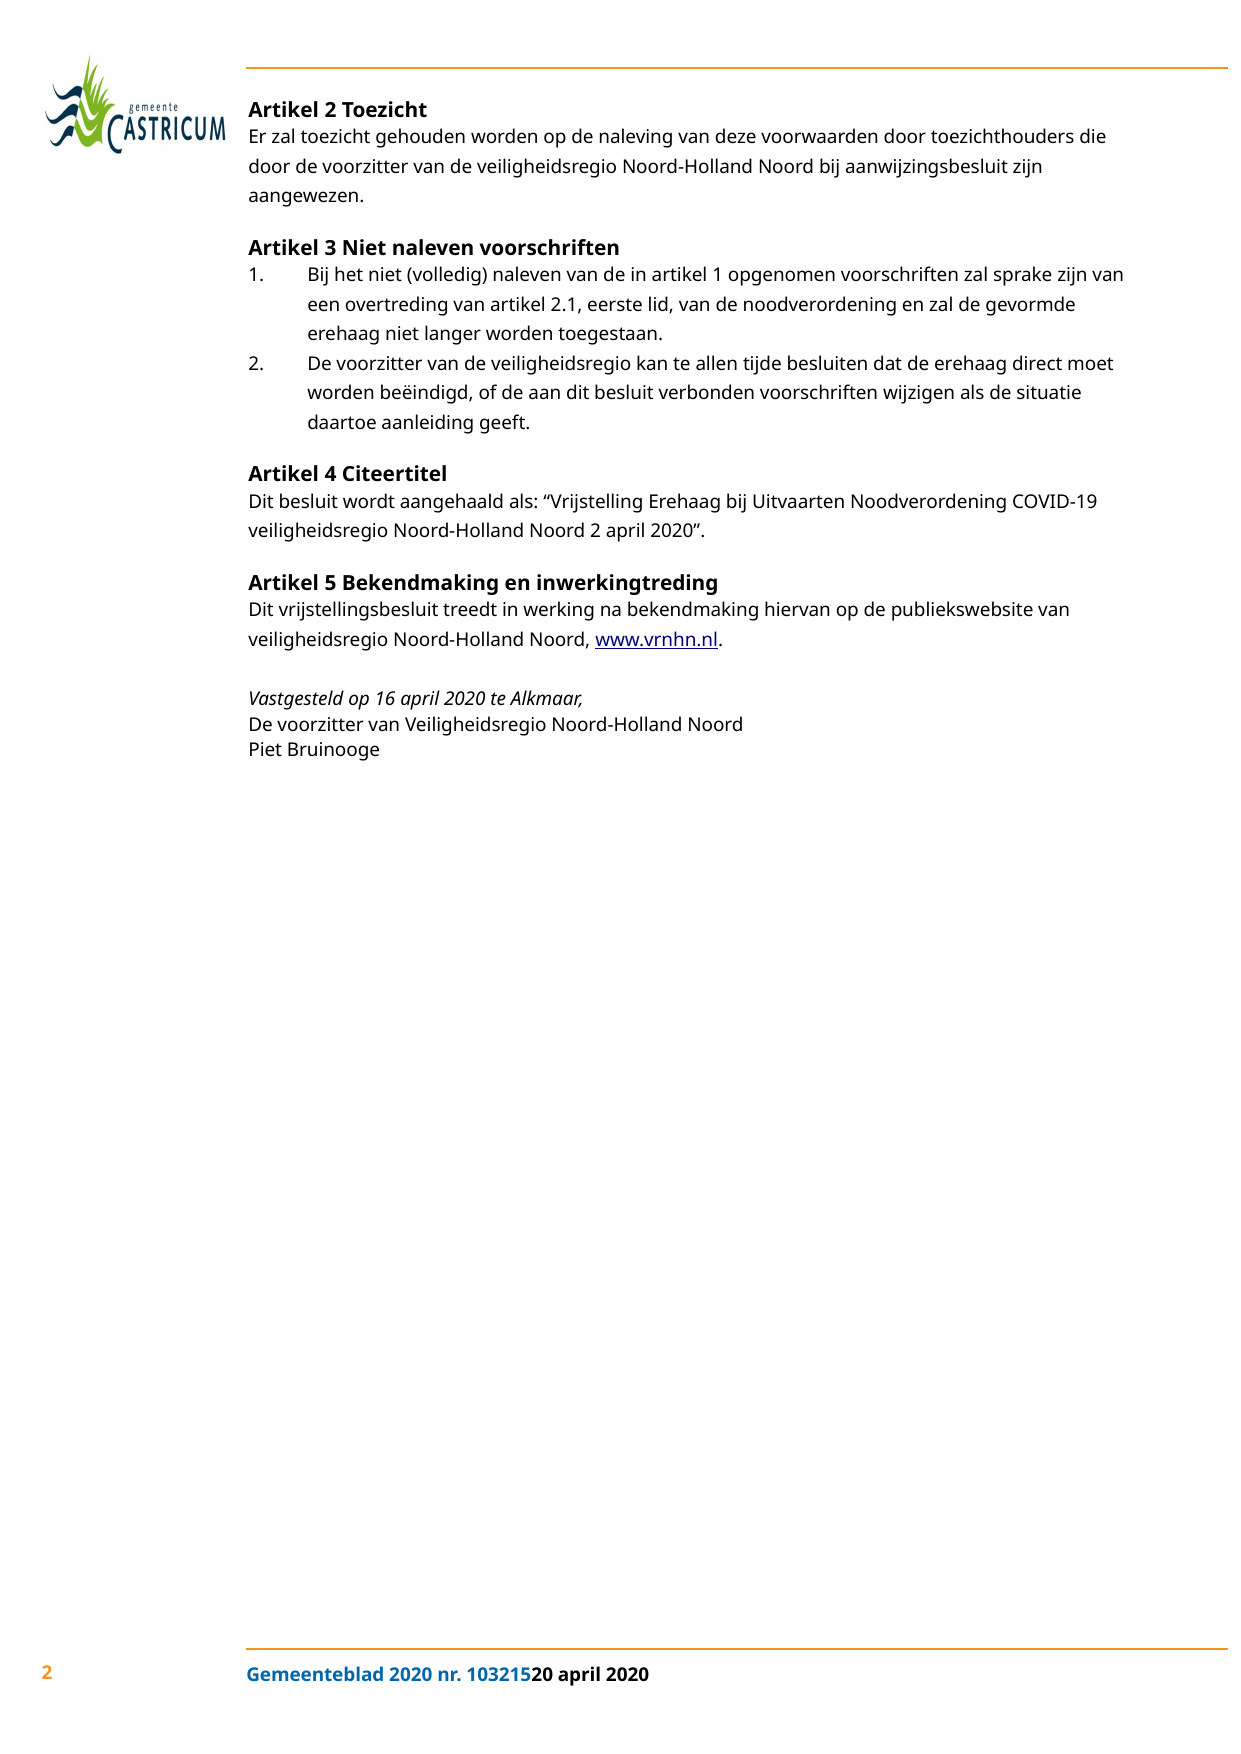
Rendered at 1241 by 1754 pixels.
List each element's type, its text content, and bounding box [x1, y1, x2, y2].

list De voorzitter van de veiligheidsregio kan te allen tijde besluiten dat de erehaag direct moet worden beëindigd, of de aan dit besluit verbonden voorschriften wijzigen als de situatie daartoe aanleiding geeft. [248, 350, 1152, 435]
text Artikel 5 Bekendmaking en inwerkingtreding [248, 568, 1152, 596]
text De voorzitter van Veiligheidsregio Noord-Holland Noord [248, 711, 1152, 737]
text Piet Bruinooge [248, 737, 1152, 762]
text Er zal toezicht gehouden worden op de naleving van deze voorwaarden door toezichthouders die door de voorzitter van de veiligheidsregio Noord-Holland Noord bij aanwijzingsbesluit zijn aangewezen. [248, 123, 1152, 208]
picture [41, 47, 231, 172]
text Dit besluit wordt aangehaald als: “Vrijstelling Erehaag bij Uitvaarten Noodverordening COVID-19 veiligheidsregio Noord-Holland Noord 2 april 2020”. [248, 488, 1152, 543]
text Artikel 3 Niet naleven voorschriften [248, 233, 1152, 261]
text Dit vrijstellingsbesluit treedt in werking na bekendmaking hiervan op de publiekswebsite van veiligheidsregio Noord-Holland Noord, www.vrnhn.nl. [248, 596, 1152, 652]
text Artikel 2 Toezicht [248, 95, 1152, 123]
text Artikel 4 Citeertitel [248, 459, 1152, 488]
list Bij het niet (volledig) naleven van de in artikel 1 opgenomen voorschriften zal sprake zijn van een overtreding van artikel 2.1, eerste lid, van de noodverordening en zal de gevormde erehaag niet langer worden toegestaan. [248, 261, 1152, 346]
text Vastgesteld op 16 april 2020 te Alkmaar, [248, 685, 1152, 711]
